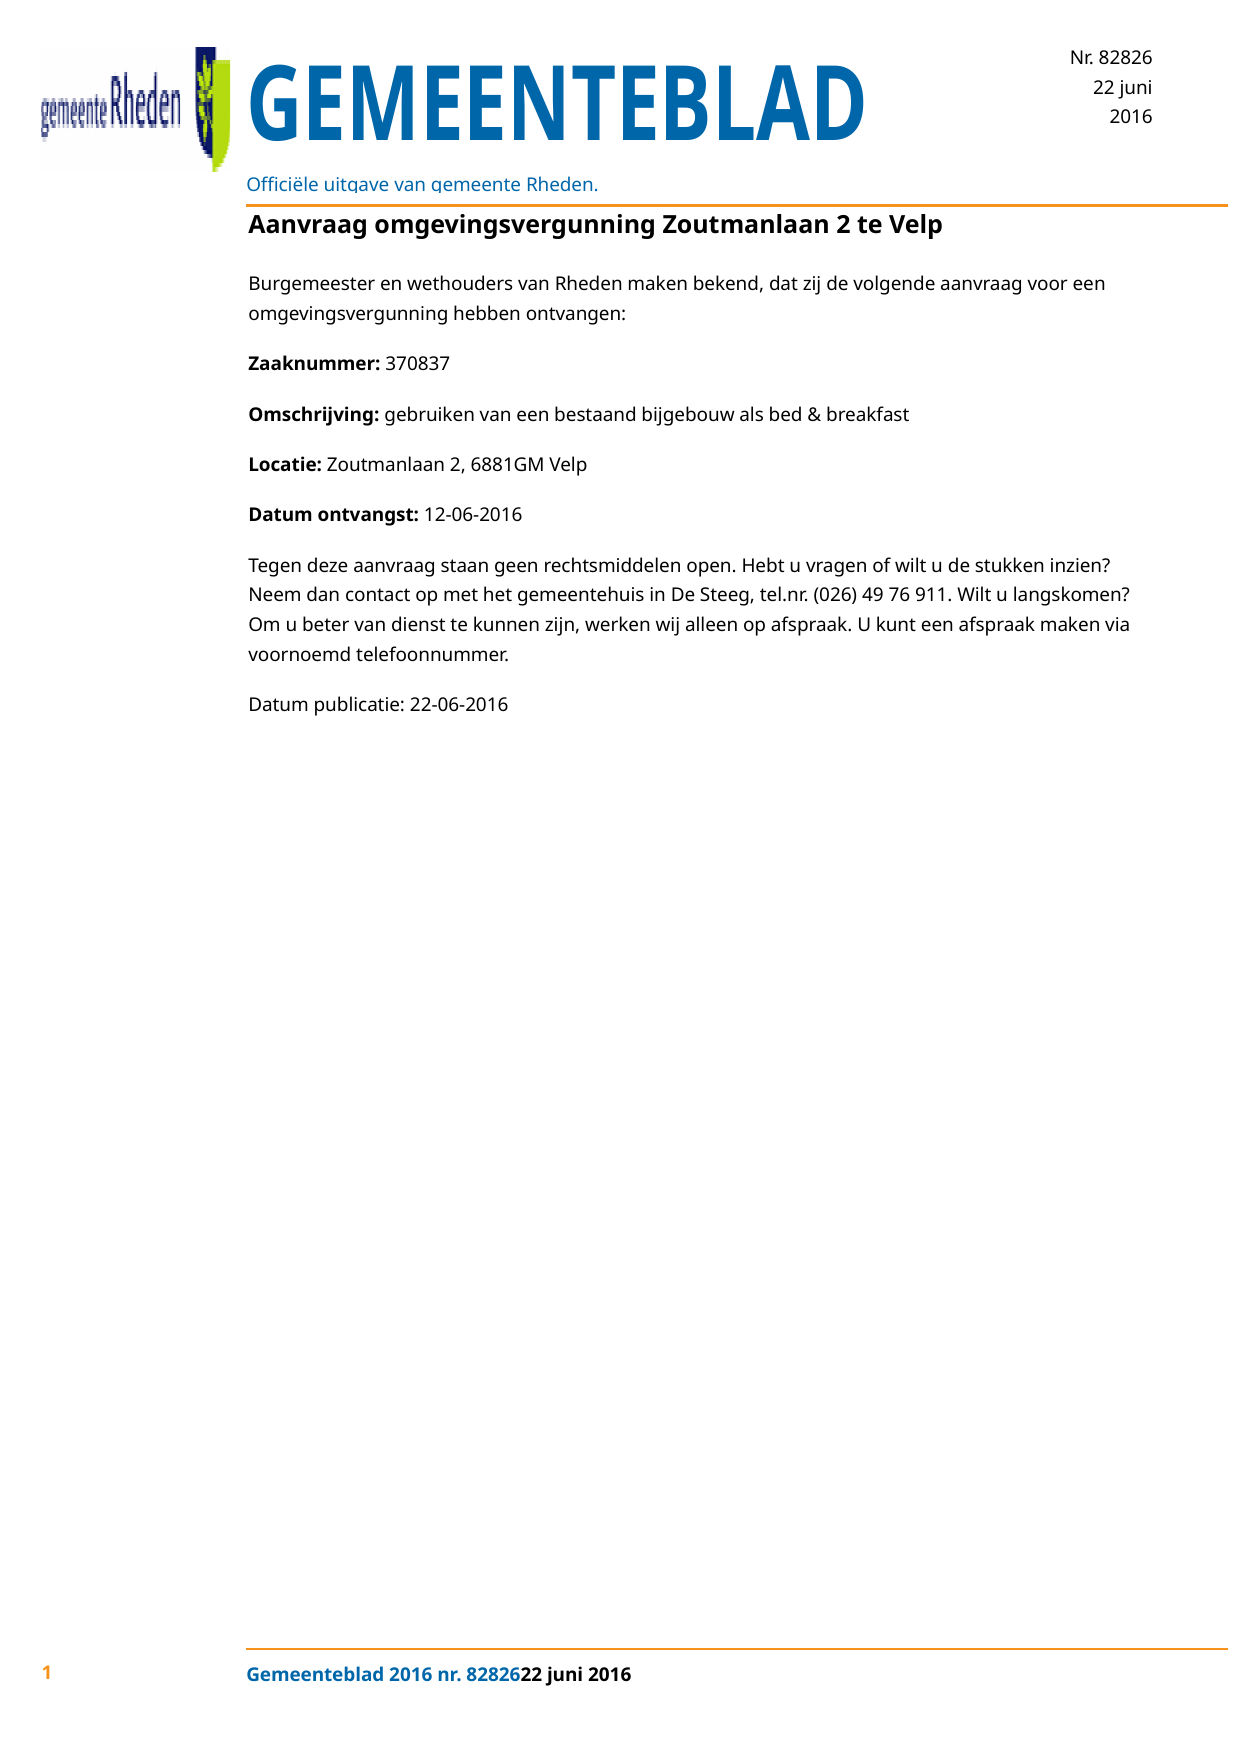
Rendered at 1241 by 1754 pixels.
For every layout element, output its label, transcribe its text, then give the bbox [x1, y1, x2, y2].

text Zaaknummer: 370837 [248, 350, 1152, 376]
text Omschrijving: gebruiken van een bestaand bijgebouw als bed & breakfast [248, 401, 1152, 426]
text Tegen deze aanvraag staan geen rechtsmiddelen open. Hebt u vragen of wilt u de stukken inzien? Neem dan contact op met het gemeentehuis in De Steeg, tel.nr. (026) 49 76 911. Wilt u langskomen? Om u beter van dienst te kunnen zijn, werken wij alleen op afspraak. U kunt een afspraak maken via voornoemd telefoonnummer. [248, 552, 1152, 666]
text Datum publicatie: 22-06-2016 [248, 691, 1152, 717]
text Aanvraag omgevingsvergunning Zoutmanlaan 2 te Velp [248, 207, 1152, 241]
text Locatie: Zoutmanlaan 2, 6881GM Velp [248, 451, 1152, 477]
text Burgemeester en wethouders van Rheden maken bekend, dat zij de volgende aanvraag voor een omgevingsvergunning hebben ontvangen: [248, 270, 1152, 326]
text Datum ontvangst: 12-06-2016 [248, 502, 1152, 527]
picture [41, 47, 231, 172]
